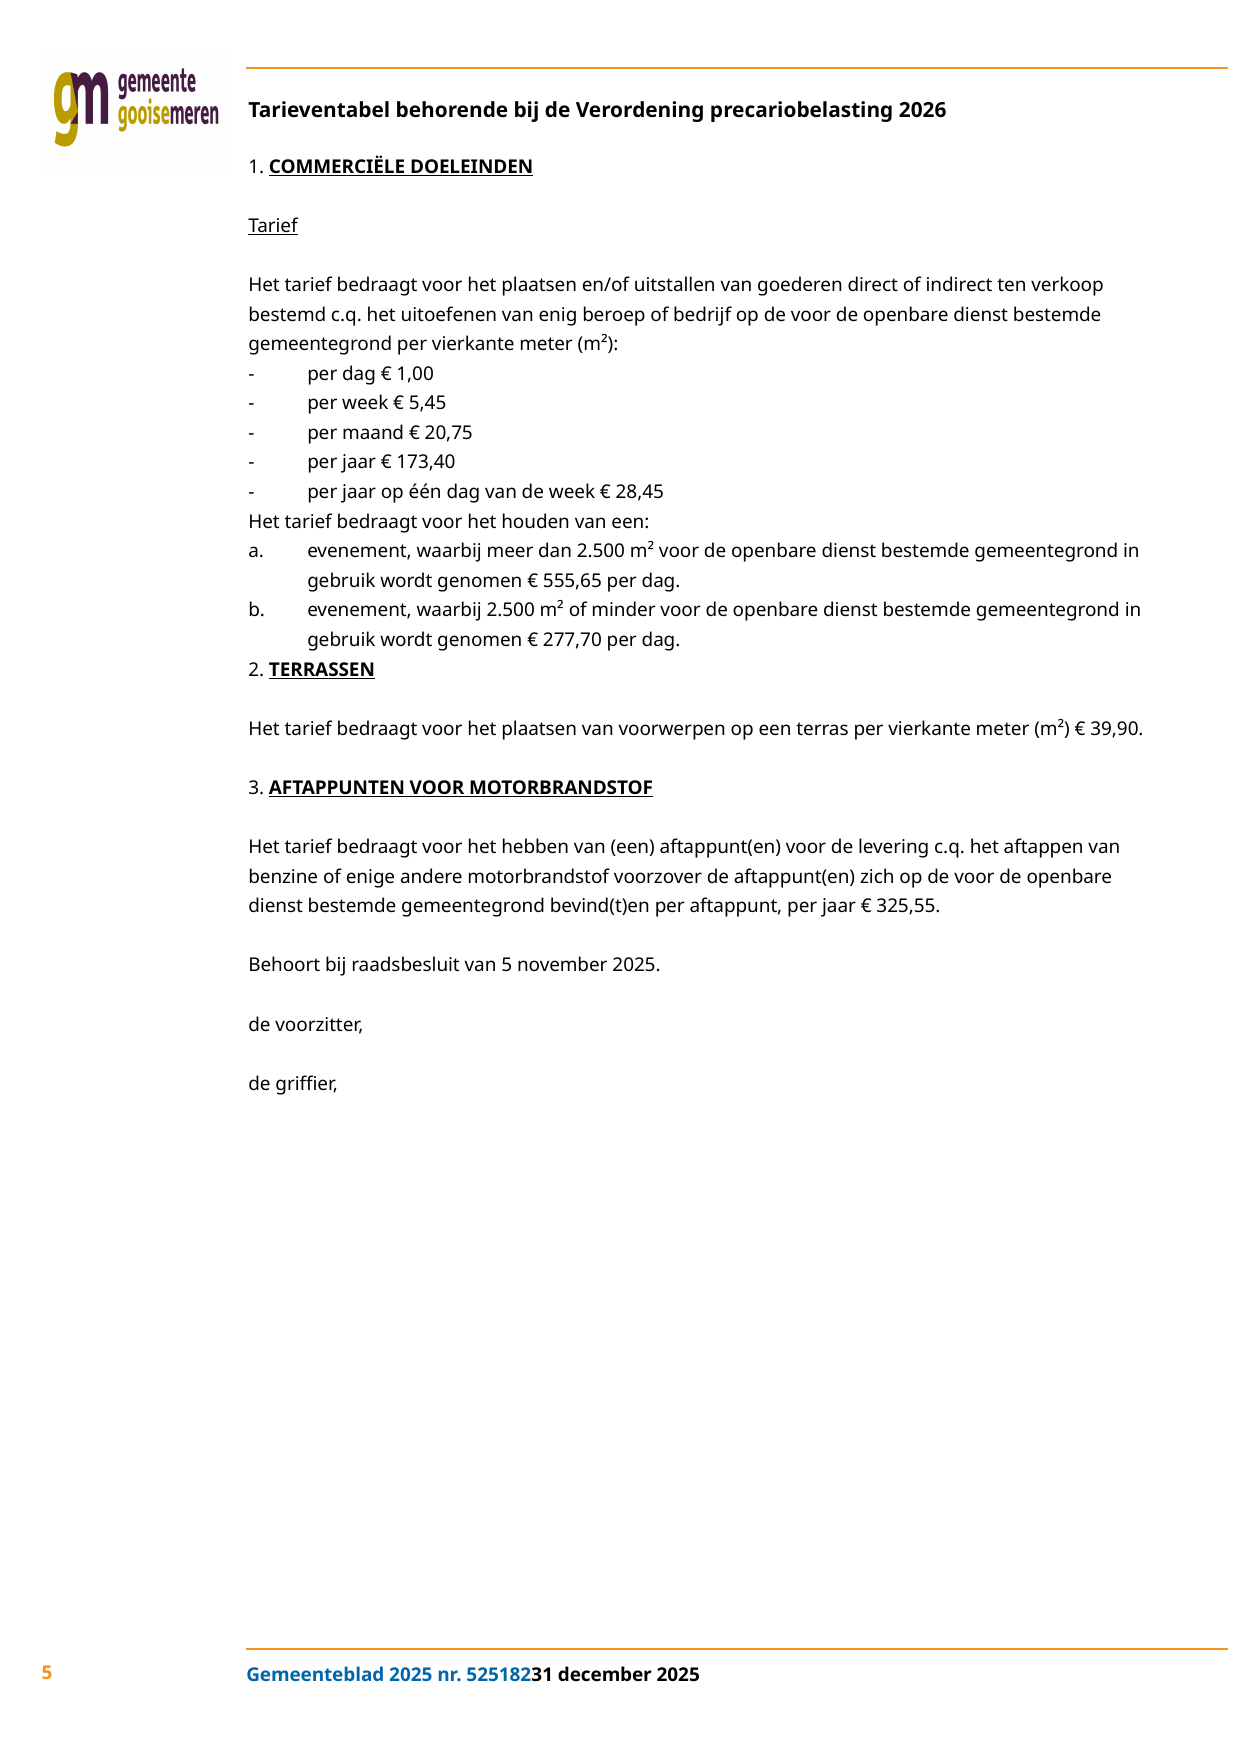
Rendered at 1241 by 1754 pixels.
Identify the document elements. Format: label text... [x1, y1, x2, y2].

list per week € 5,45 [248, 389, 1152, 415]
text de voorzitter, [248, 1011, 1152, 1037]
text Het tarief bedraagt voor het hebben van (een) aftappunt(en) voor de levering c.q. het aftappen van benzine of enige andere motorbrandstof voorzover de aftappunt(en) zich op de voor de openbare dienst bestemde gemeentegrond bevind(t)en per aftappunt, per jaar € 325,55. [248, 833, 1152, 918]
list per jaar € 173,40 [248, 449, 1152, 474]
list per jaar op één dag van de week € 28,45 [248, 478, 1152, 504]
text Het tarief bedraagt voor het plaatsen en/of uitstallen van goederen direct of indirect ten verkoop bestemd c.q. het uitoefenen van enig beroep of bedrijf op de voor de openbare dienst bestemde gemeentegrond per vierkante meter (m²): [248, 271, 1152, 356]
text Tarief [248, 212, 1152, 238]
list per maand € 20,75 [248, 419, 1152, 445]
text 3. AFTAPPUNTEN VOOR MOTORBRANDSTOF [248, 774, 1152, 800]
picture [41, 47, 231, 172]
text Tarieventabel behorende bij de Verordening precariobelasting 2026 [248, 95, 1152, 123]
text Het tarief bedraagt voor het plaatsen van voorwerpen op een terras per vierkante meter (m²) € 39,90. [248, 715, 1152, 741]
list per dag € 1,00 [248, 360, 1152, 386]
text de griffier, [248, 1070, 1152, 1096]
text 2. TERRASSEN [248, 656, 1152, 682]
text 1. COMMERCIËLE DOELEINDEN [248, 153, 1152, 179]
text Het tarief bedraagt voor het houden van een: [248, 508, 1152, 534]
text Behoort bij raadsbesluit van 5 november 2025. [248, 952, 1152, 977]
list evenement, waarbij meer dan 2.500 m² voor de openbare dienst bestemde gemeentegrond in gebruik wordt genomen € 555,65 per dag. [248, 537, 1152, 593]
list evenement, waarbij 2.500 m² of minder voor de openbare dienst bestemde gemeentegrond in gebruik wordt genomen € 277,70 per dag. [248, 597, 1152, 652]
